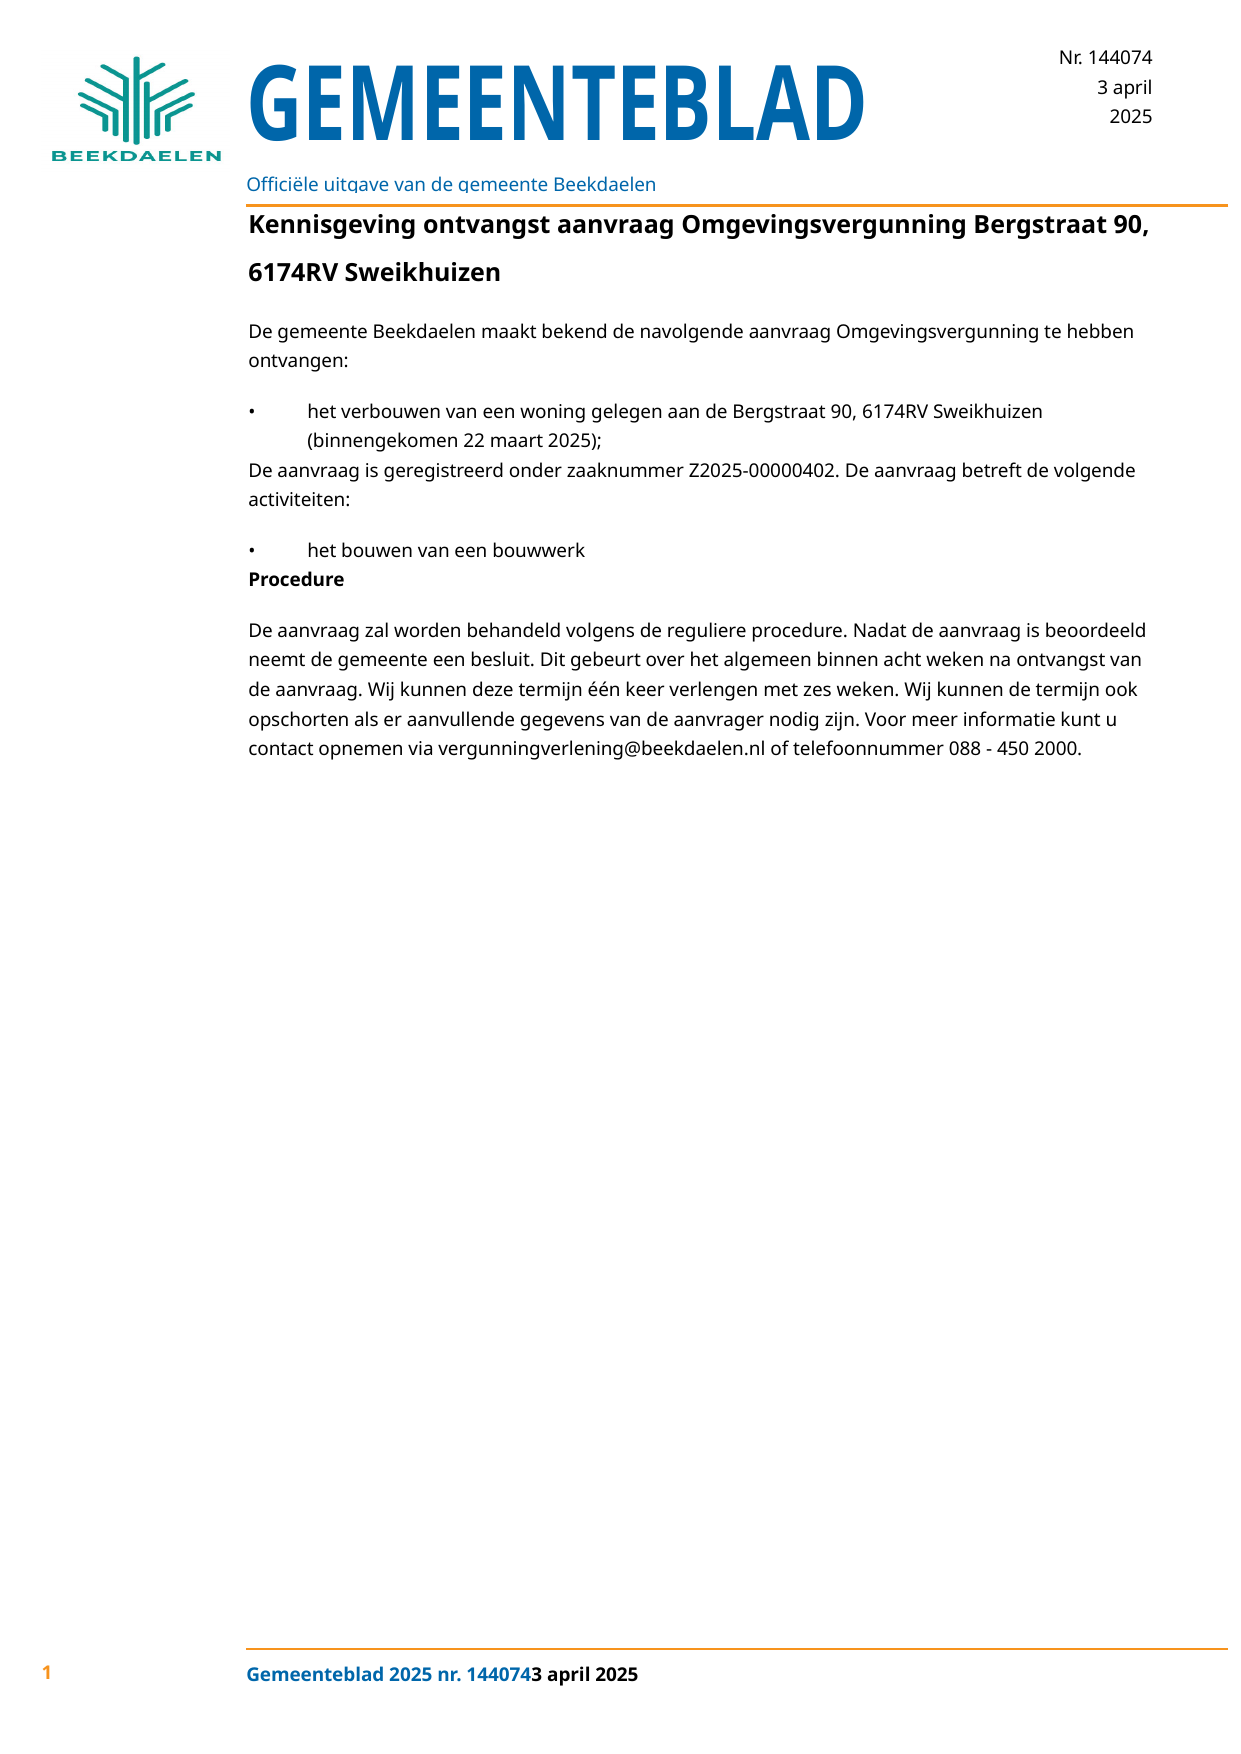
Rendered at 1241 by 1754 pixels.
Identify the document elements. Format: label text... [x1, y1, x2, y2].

list het bouwen van een bouwwerk [248, 537, 1152, 563]
list het verbouwen van een woning gelegen aan de Bergstraat 90, 6174RV Sweikhuizen (binnengekomen 22 maart 2025); [248, 398, 1152, 453]
picture [41, 47, 231, 172]
text De aanvraag is geregistreerd onder zaaknummer Z2025-00000402. De aanvraag betreft de volgende activiteiten: [248, 457, 1152, 512]
text De aanvraag zal worden behandeld volgens de reguliere procedure. Nadat de aanvraag is beoordeeld neemt de gemeente een besluit. Dit gebeurt over het algemeen binnen acht weken na ontvangst van de aanvraag. Wij kunnen deze termijn één keer verlengen met zes weken. Wij kunnen de termijn ook opschorten als er aanvullende gegevens van de aanvrager nodig zijn. Voor meer informatie kunt u contact opnemen via vergunningverlening@beekdaelen.nl of telefoonnummer 088 - 450 2000. [248, 617, 1152, 761]
text Procedure [248, 567, 1152, 592]
text De gemeente Beekdaelen maakt bekend de navolgende aanvraag Omgevingsvergunning te hebben ontvangen: [248, 318, 1152, 373]
text Kennisgeving ontvangst aanvraag Omgevingsvergunning Bergstraat 90, 6174RV Sweikhuizen [248, 207, 1152, 288]
